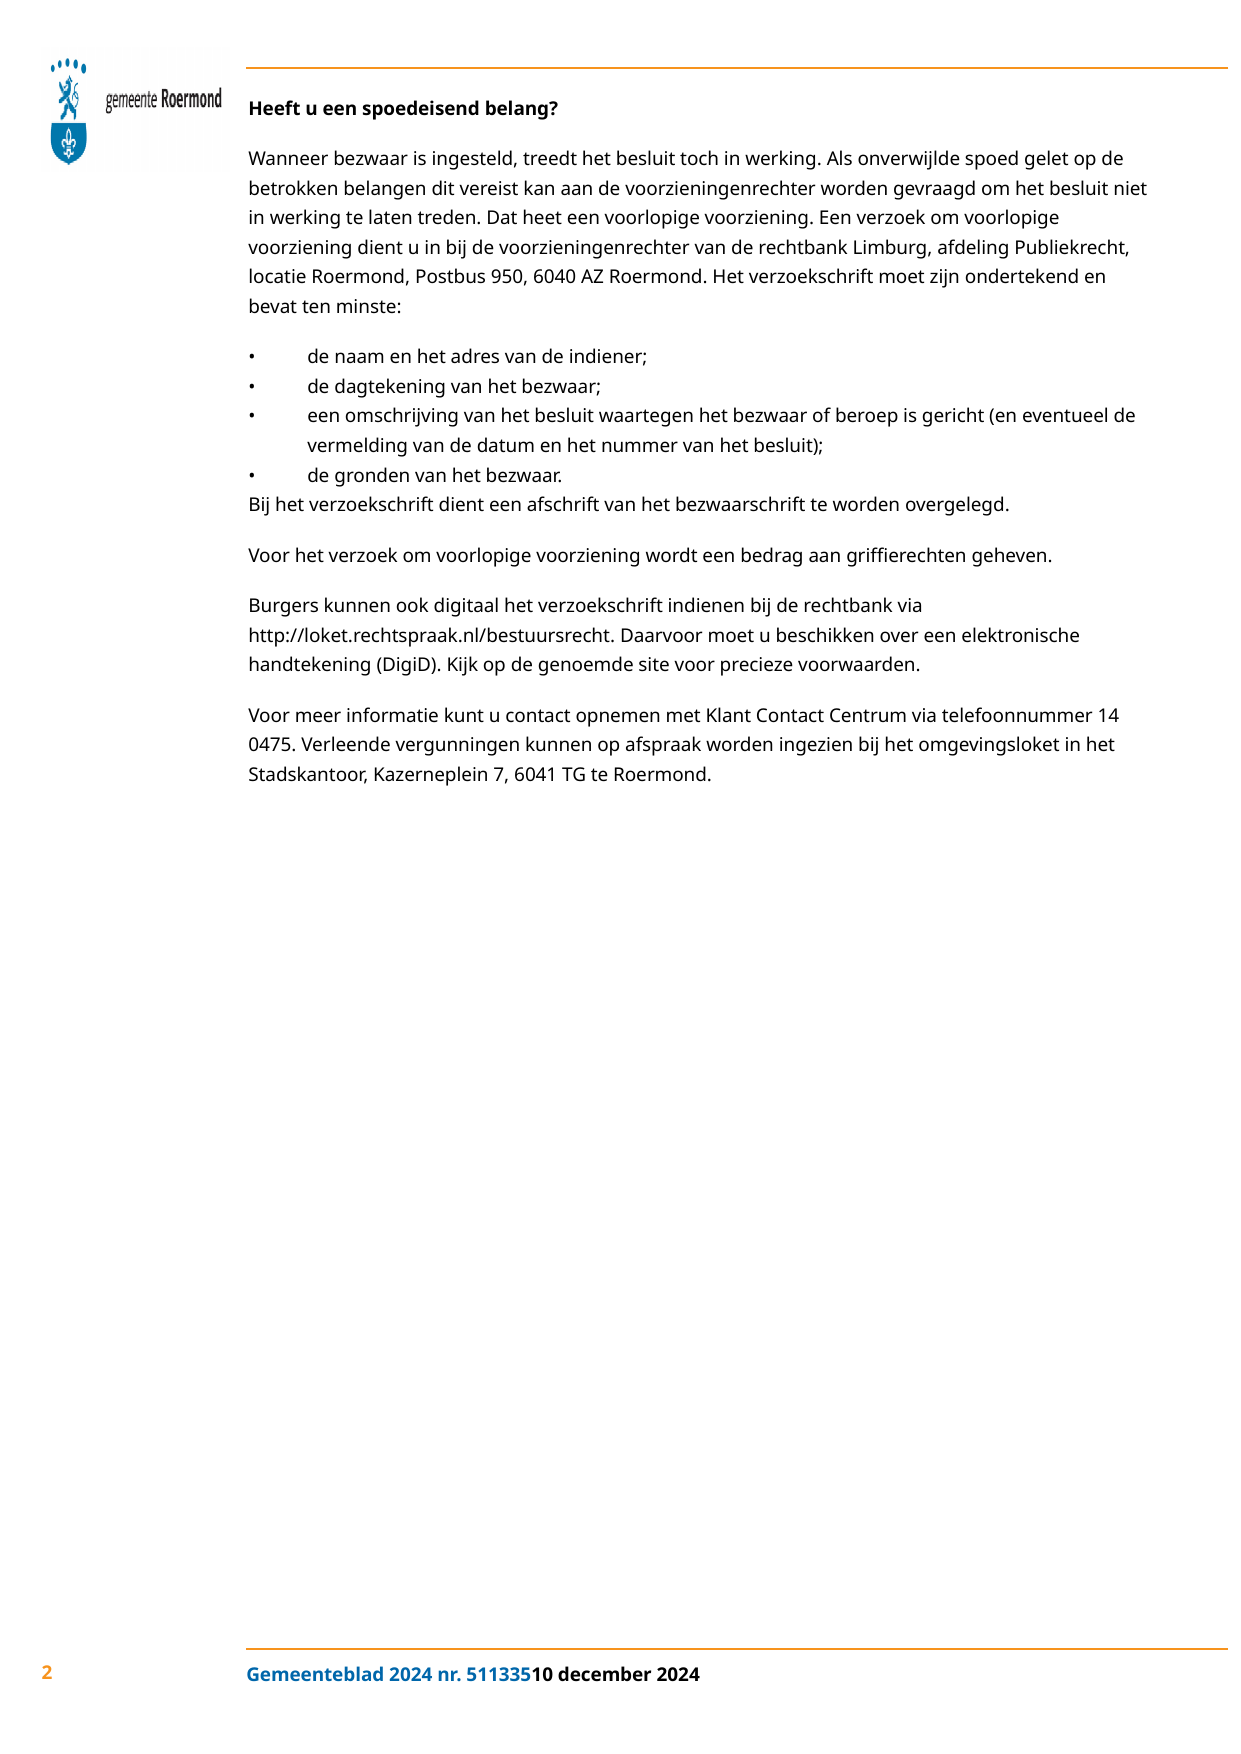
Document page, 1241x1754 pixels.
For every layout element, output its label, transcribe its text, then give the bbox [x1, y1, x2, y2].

text Voor het verzoek om voorlopige voorziening wordt een bedrag aan griffierechten geheven. [248, 542, 1152, 568]
text Wanneer bezwaar is ingesteld, treedt het besluit toch in werking. Als onverwijlde spoed gelet op de betrokken belangen dit vereist kan aan de voorzieningenrechter worden gevraagd om het besluit niet in werking te laten treden. Dat heet een voorlopige voorziening. Een verzoek om voorlopige voorziening dient u in bij de voorzieningenrechter van de rechtbank Limburg, afdeling Publiekrecht, locatie Roermond, Postbus 950, 6040 AZ Roermond. Het verzoekschrift moet zijn ondertekend en bevat ten minste: [248, 145, 1152, 319]
list de gronden van het bezwaar. [248, 462, 1152, 488]
text Voor meer informatie kunt u contact opnemen met Klant Contact Centrum via telefoonnummer 14 0475. Verleende vergunningen kunnen op afspraak worden ingezien bij het omgevingsloket in het Stadskantoor, Kazerneplein 7, 6041 TG te Roermond. [248, 702, 1152, 787]
list een omschrijving van het besluit waartegen het bezwaar of beroep is gericht (en eventueel de vermelding van de datum en het nummer van het besluit); [248, 403, 1152, 458]
picture [41, 47, 231, 172]
text Heeft u een spoedeisend belang? [248, 95, 1152, 121]
text Burgers kunnen ook digitaal het verzoekschrift indienen bij de rechtbank via http://loket.rechtspraak.nl/bestuursrecht. Daarvoor moet u beschikken over een elektronische handtekening (DigiD). Kijk op de genoemde site voor precieze voorwaarden. [248, 592, 1152, 677]
list de naam en het adres van de indiener; [248, 343, 1152, 369]
list de dagtekening van het bezwaar; [248, 373, 1152, 399]
text Bij het verzoekschrift dient een afschrift van het bezwaarschrift te worden overgelegd. [248, 491, 1152, 517]
